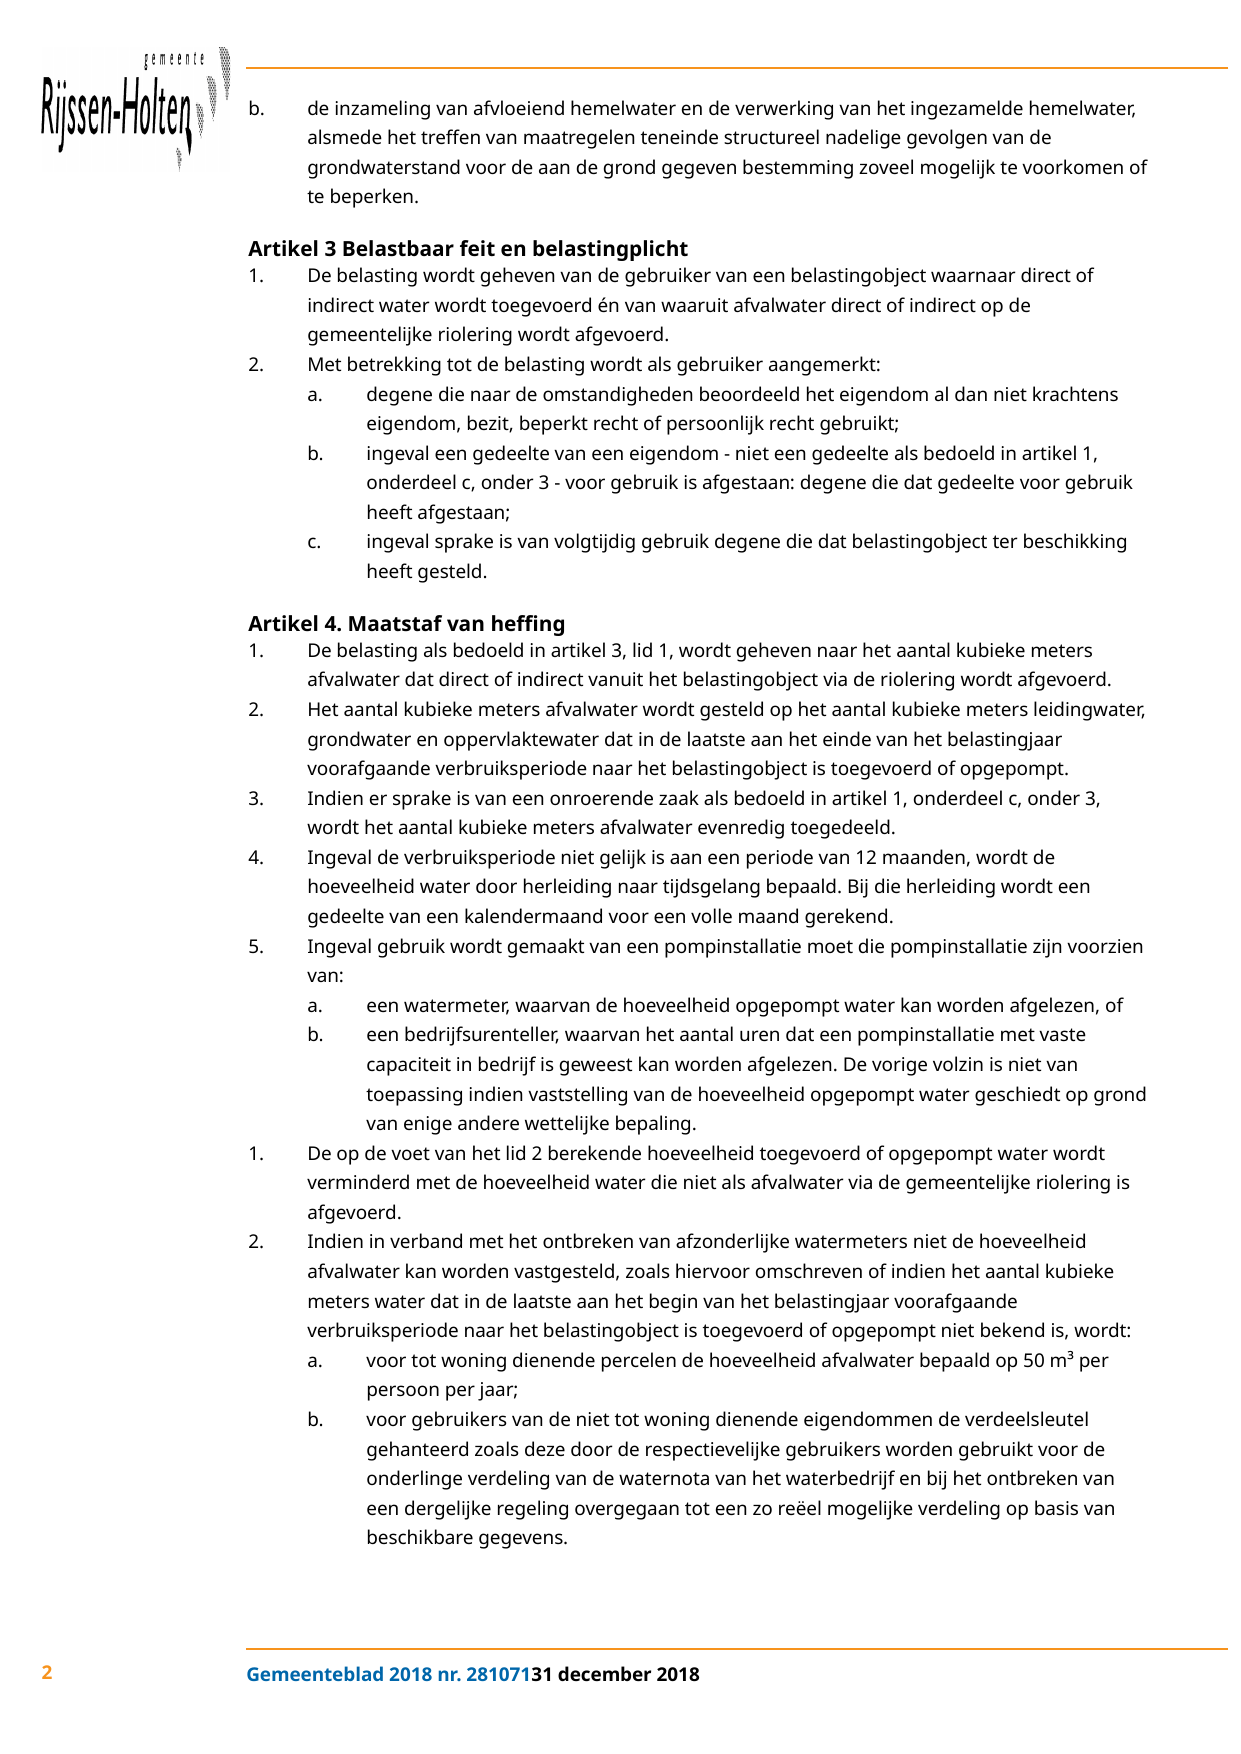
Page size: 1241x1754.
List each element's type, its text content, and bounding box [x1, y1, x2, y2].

list degene die naar de omstandigheden beoordeeld het eigendom al dan niet krachtens eigendom, bezit, beperkt recht of persoonlijk recht gebruikt; [307, 381, 1152, 436]
text Artikel 3 Belastbaar feit en belastingplicht [248, 234, 1152, 262]
list voor tot woning dienende percelen de hoeveelheid afvalwater bepaald op 50 m³ per persoon per jaar; [307, 1347, 1152, 1402]
list ingeval een gedeelte van een eigendom - niet een gedeelte als bedoeld in artikel 1, onderdeel c, onder 3 - voor gebruik is afgestaan: degene die dat gedeelte voor gebruik heeft afgestaan; [307, 440, 1152, 525]
list een watermeter, waarvan de hoeveelheid opgepompt water kan worden afgelezen, of [307, 992, 1152, 1018]
text Artikel 4. Maatstaf van heffing [248, 609, 1152, 637]
list Ingeval de verbruiksperiode niet gelijk is aan een periode van 12 maanden, wordt de hoeveelheid water door herleiding naar tijdsgelang bepaald. Bij die herleiding wordt een gedeelte van een kalendermaand voor een volle maand gerekend. [248, 844, 1152, 929]
list een bedrijfsurenteller, waarvan het aantal uren dat een pompinstallatie met vaste capaciteit in bedrijf is geweest kan worden afgelezen. De vorige volzin is niet van toepassing indien vaststelling van de hoeveelheid opgepompt water geschiedt op grond van enige andere wettelijke bepaling. [307, 1022, 1152, 1136]
list Ingeval gebruik wordt gemaakt van een pompinstallatie moet die pompinstallatie zijn voorzien van: [248, 933, 1152, 988]
list Indien in verband met het ontbreken van afzonderlijke watermeters niet de hoeveelheid afvalwater kan worden vastgesteld, zoals hiervoor omschreven of indien het aantal kubieke meters water dat in de laatste aan het begin van het belastingjaar voorafgaande verbruiksperiode naar het belastingobject is toegevoerd of opgepompt niet bekend is, wordt: [248, 1229, 1152, 1343]
list De op de voet van het lid 2 berekende hoeveelheid toegevoerd of opgepompt water wordt verminderd met de hoeveelheid water die niet als afvalwater via de gemeentelijke riolering is afgevoerd. [248, 1140, 1152, 1225]
list Met betrekking tot de belasting wordt als gebruiker aangemerkt: [248, 351, 1152, 377]
picture [41, 47, 231, 172]
list Indien er sprake is van een onroerende zaak als bedoeld in artikel 1, onderdeel c, onder 3, wordt het aantal kubieke meters afvalwater evenredig toegedeeld. [248, 785, 1152, 840]
list De belasting wordt geheven van de gebruiker van een belastingobject waarnaar direct of indirect water wordt toegevoerd én van waaruit afvalwater direct of indirect op de gemeentelijke riolering wordt afgevoerd. [248, 262, 1152, 347]
list De belasting als bedoeld in artikel 3, lid 1, wordt geheven naar het aantal kubieke meters afvalwater dat direct of indirect vanuit het belastingobject via de riolering wordt afgevoerd. [248, 637, 1152, 692]
list de inzameling van afvloeiend hemelwater en de verwerking van het ingezamelde hemelwater, alsmede het treffen van maatregelen teneinde structureel nadelige gevolgen van de grondwaterstand voor de aan de grond gegeven bestemming zoveel mogelijk te voorkomen of te beperken. [248, 95, 1152, 209]
list voor gebruikers van de niet tot woning dienende eigendommen de verdeelsleutel gehanteerd zoals deze door de respectievelijke gebruikers worden gebruikt voor de onderlinge verdeling van de waternota van het waterbedrijf en bij het ontbreken van een dergelijke regeling overgegaan tot een zo reëel mogelijke verdeling op basis van beschikbare gegevens. [307, 1406, 1152, 1550]
list ingeval sprake is van volgtijdig gebruik degene die dat belastingobject ter beschikking heeft gesteld. [307, 529, 1152, 584]
list Het aantal kubieke meters afvalwater wordt gesteld op het aantal kubieke meters leidingwater, grondwater en oppervlaktewater dat in de laatste aan het einde van het belastingjaar voorafgaande verbruiksperiode naar het belastingobject is toegevoerd of opgepompt. [248, 696, 1152, 781]
